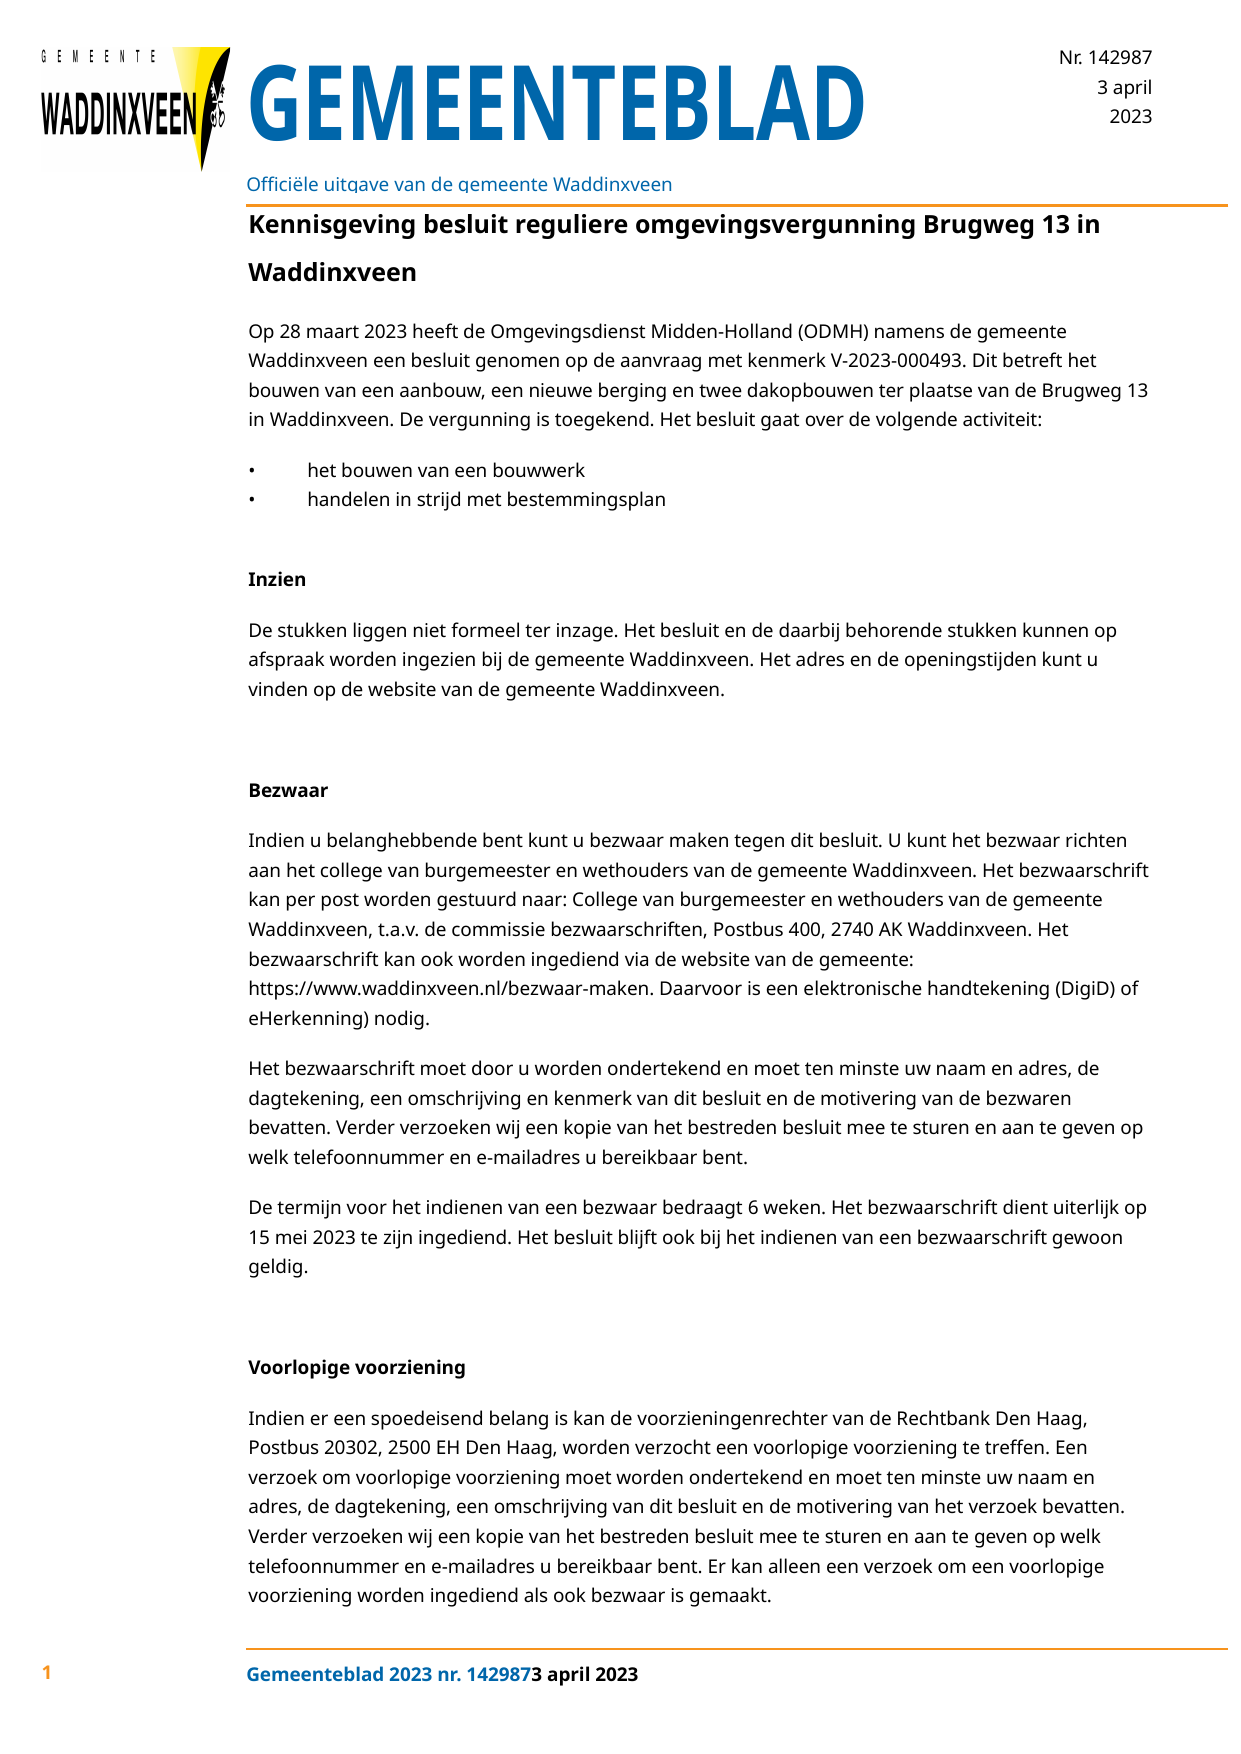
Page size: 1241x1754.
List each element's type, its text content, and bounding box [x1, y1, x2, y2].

picture [41, 47, 231, 172]
text Kennisgeving besluit reguliere omgevingsvergunning Brugweg 13 in Waddinxveen [248, 207, 1152, 288]
text Indien u belanghebbende bent kunt u bezwaar maken tegen dit besluit. U kunt het bezwaar richten aan het college van burgemeester en wethouders van de gemeente Waddinxveen. Het bezwaarschrift kan per post worden gestuurd naar: College van burgemeester en wethouders van de gemeente Waddinxveen, t.a.v. de commissie bezwaarschriften, Postbus 400, 2740 AK Waddinxveen. Het bezwaarschrift kan ook worden ingediend via de website van de gemeente: https://www.waddinxveen.nl/bezwaar-maken. Daarvoor is een elektronische handtekening (DigiD) of eHerkenning) nodig. [248, 827, 1152, 1031]
text Op 28 maart 2023 heeft de Omgevingsdienst Midden-Holland (ODMH) namens de gemeente Waddinxveen een besluit genomen op de aanvraag met kenmerk V-2023-000493. Dit betreft het bouwen van een aanbouw, een nieuwe berging en twee dakopbouwen ter plaatse van de Brugweg 13 in Waddinxveen. De vergunning is toegekend. Het besluit gaat over de volgende activiteit: [248, 318, 1152, 432]
text De stukken liggen niet formeel ter inzage. Het besluit en de daarbij behorende stukken kunnen op afspraak worden ingezien bij de gemeente Waddinxveen. Het adres en de openingstijden kunt u vinden op de website van de gemeente Waddinxveen. [248, 617, 1152, 702]
text Bezwaar [248, 777, 1152, 803]
text Inzien [248, 567, 1152, 592]
text De termijn voor het indienen van een bezwaar bedraagt 6 weken. Het bezwaarschrift dient uiterlijk op 15 mei 2023 te zijn ingediend. Het besluit blijft ook bij het indienen van een bezwaarschrift gewoon geldig. [248, 1194, 1152, 1279]
list handelen in strijd met bestemmingsplan [248, 487, 1152, 512]
list het bouwen van een bouwwerk [248, 457, 1152, 483]
text Het bezwaarschrift moet door u worden ondertekend en moet ten minste uw naam en adres, de dagtekening, een omschrijving en kenmerk van dit besluit en de motivering van de bezwaren bevatten. Verder verzoeken wij een kopie van het bestreden besluit mee te sturen en aan te geven op welk telefoonnummer en e-mailadres u bereikbaar bent. [248, 1055, 1152, 1170]
text Voorlopige voorziening [248, 1354, 1152, 1380]
text Indien er een spoedeisend belang is kan de voorzieningenrechter van de Rechtbank Den Haag, Postbus 20302, 2500 EH Den Haag, worden verzocht een voorlopige voorziening te treffen. Een verzoek om voorlopige voorziening moet worden ondertekend en moet ten minste uw naam en adres, de dagtekening, een omschrijving van dit besluit en de motivering van het verzoek bevatten. Verder verzoeken wij een kopie van het bestreden besluit mee te sturen en aan te geven op welk telefoonnummer en e-mailadres u bereikbaar bent. Er kan alleen een verzoek om een voorlopige voorziening worden ingediend als ook bezwaar is gemaakt. [248, 1405, 1152, 1608]
